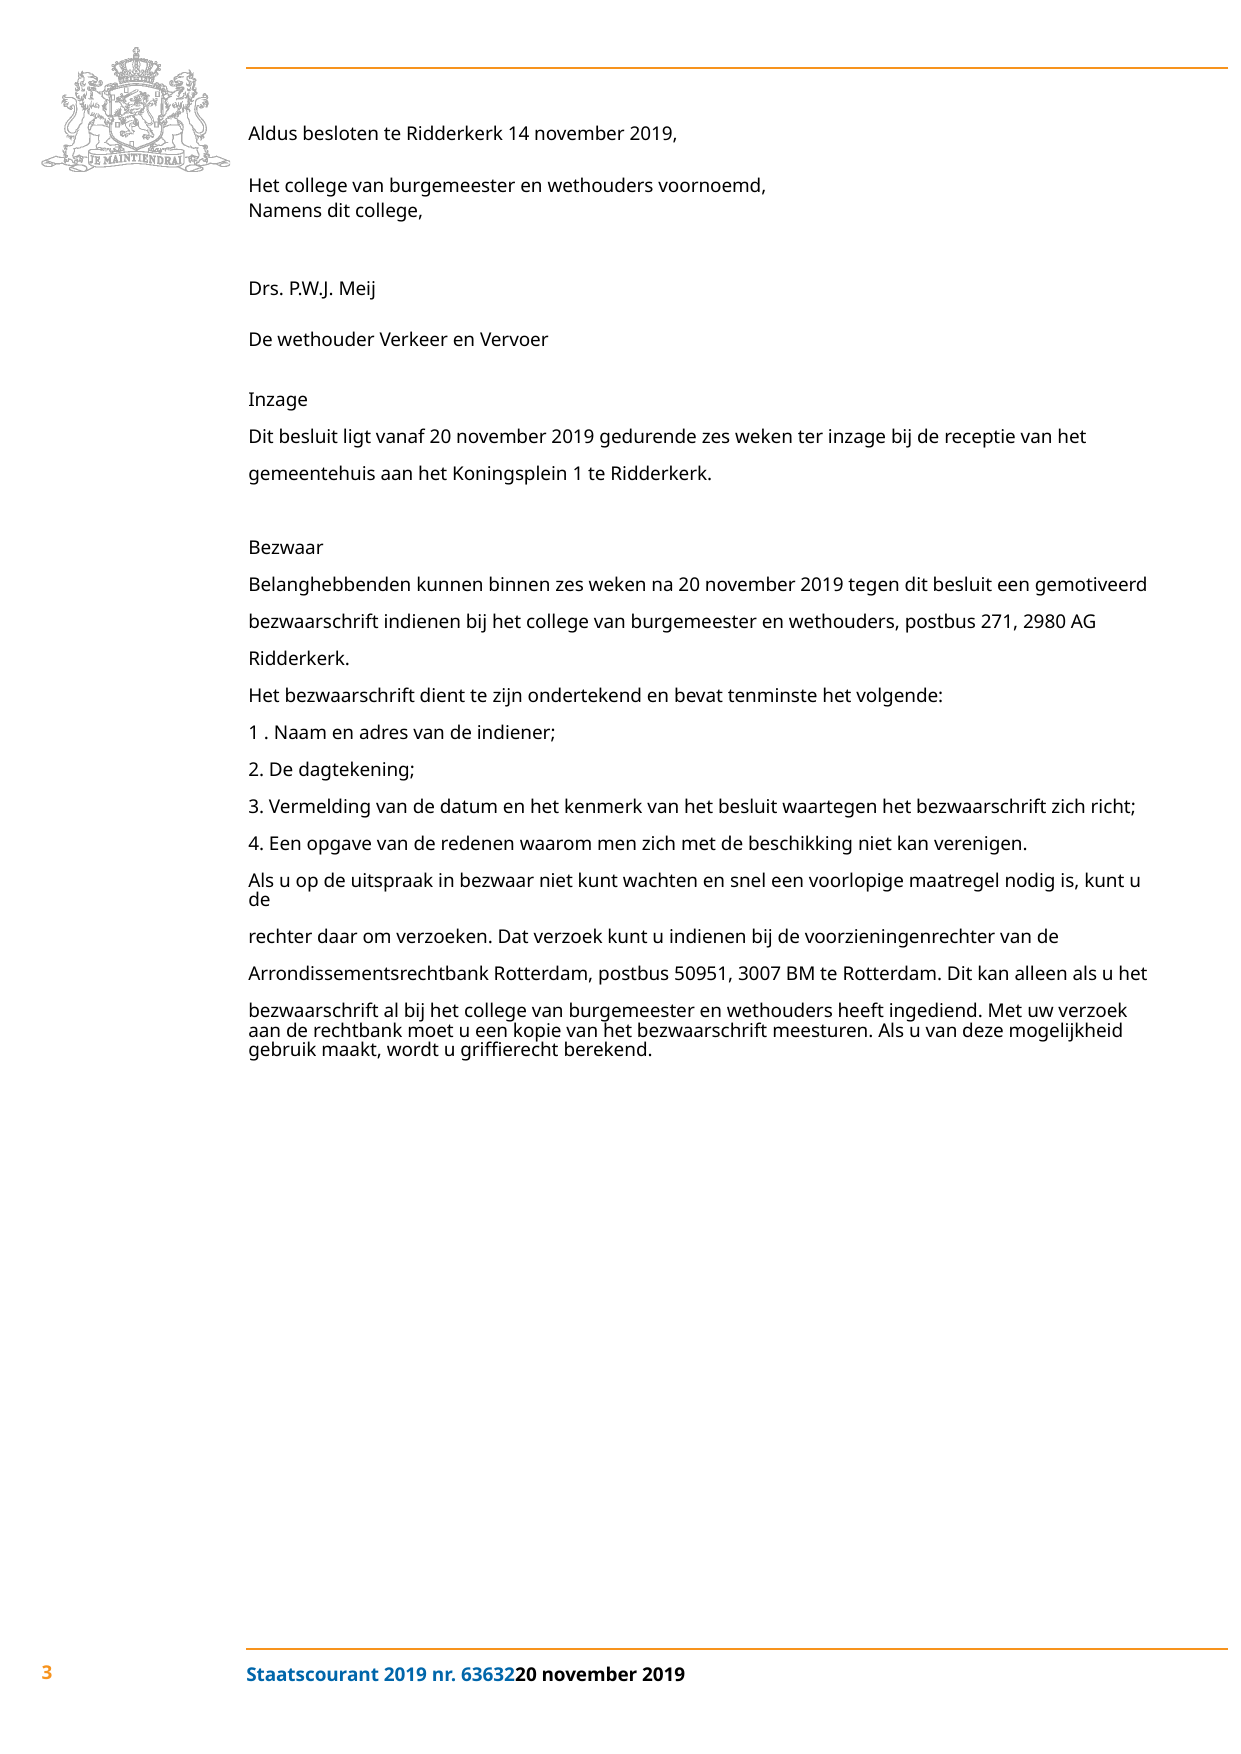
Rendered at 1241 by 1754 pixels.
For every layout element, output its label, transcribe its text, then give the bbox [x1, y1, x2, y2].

text Arrondissementsrechtbank Rotterdam, postbus 50951, 3007 BM te Rotterdam. Dit kan alleen als u het [248, 965, 1152, 985]
text 2. De dagtekening; [248, 761, 1152, 781]
text Namens dit college, [248, 198, 1152, 223]
text Inzage [248, 391, 1152, 411]
text Dit besluit ligt vanaf 20 november 2019 gedurende zes weken ter inzage bij de receptie van het [248, 428, 1152, 448]
text 4. Een opgave van de redenen waarom men zich met de beschikking niet kan verenigen. [248, 835, 1152, 854]
text De wethouder Verkeer en Vervoer [248, 326, 1152, 352]
text Bezwaar [248, 539, 1152, 559]
text Drs. P.W.J. Meij [248, 275, 1152, 301]
text bezwaarschrift al bij het college van burgemeester en wethouders heeft ingediend. Met uw verzoek aan de rechtbank moet u een kopie van het bezwaarschrift meesturen. Als u van deze mogelijkheid gebruik maakt, wordt u griffierecht berekend. [248, 1002, 1152, 1060]
text 3. Vermelding van de datum en het kenmerk van het besluit waartegen het bezwaarschrift zich richt; [248, 798, 1152, 817]
text Ridderkerk. [248, 650, 1152, 669]
text Belanghebbenden kunnen binnen zes weken na 20 november 2019 tegen dit besluit een gemotiveerd [248, 576, 1152, 596]
text Als u op de uitspraak in bezwaar niet kunt wachten en snel een voorlopige maatregel nodig is, kunt u de [248, 872, 1152, 911]
text Het college van burgemeester en wethouders voornoemd, [248, 172, 1152, 198]
text bezwaarschrift indienen bij het college van burgemeester en wethouders, postbus 271, 2980 AG [248, 613, 1152, 633]
text Aldus besloten te Ridderkerk 14 november 2019, [248, 121, 1152, 146]
text 1 . Naam en adres van de indiener; [248, 724, 1152, 743]
text gemeentehuis aan het Koningsplein 1 te Ridderkerk. [248, 465, 1152, 485]
text rechter daar om verzoeken. Dat verzoek kunt u indienen bij de voorzieningenrechter van de [248, 928, 1152, 948]
text Het bezwaarschrift dient te zijn ondertekend en bevat tenminste het volgende: [248, 687, 1152, 707]
picture [41, 47, 231, 172]
